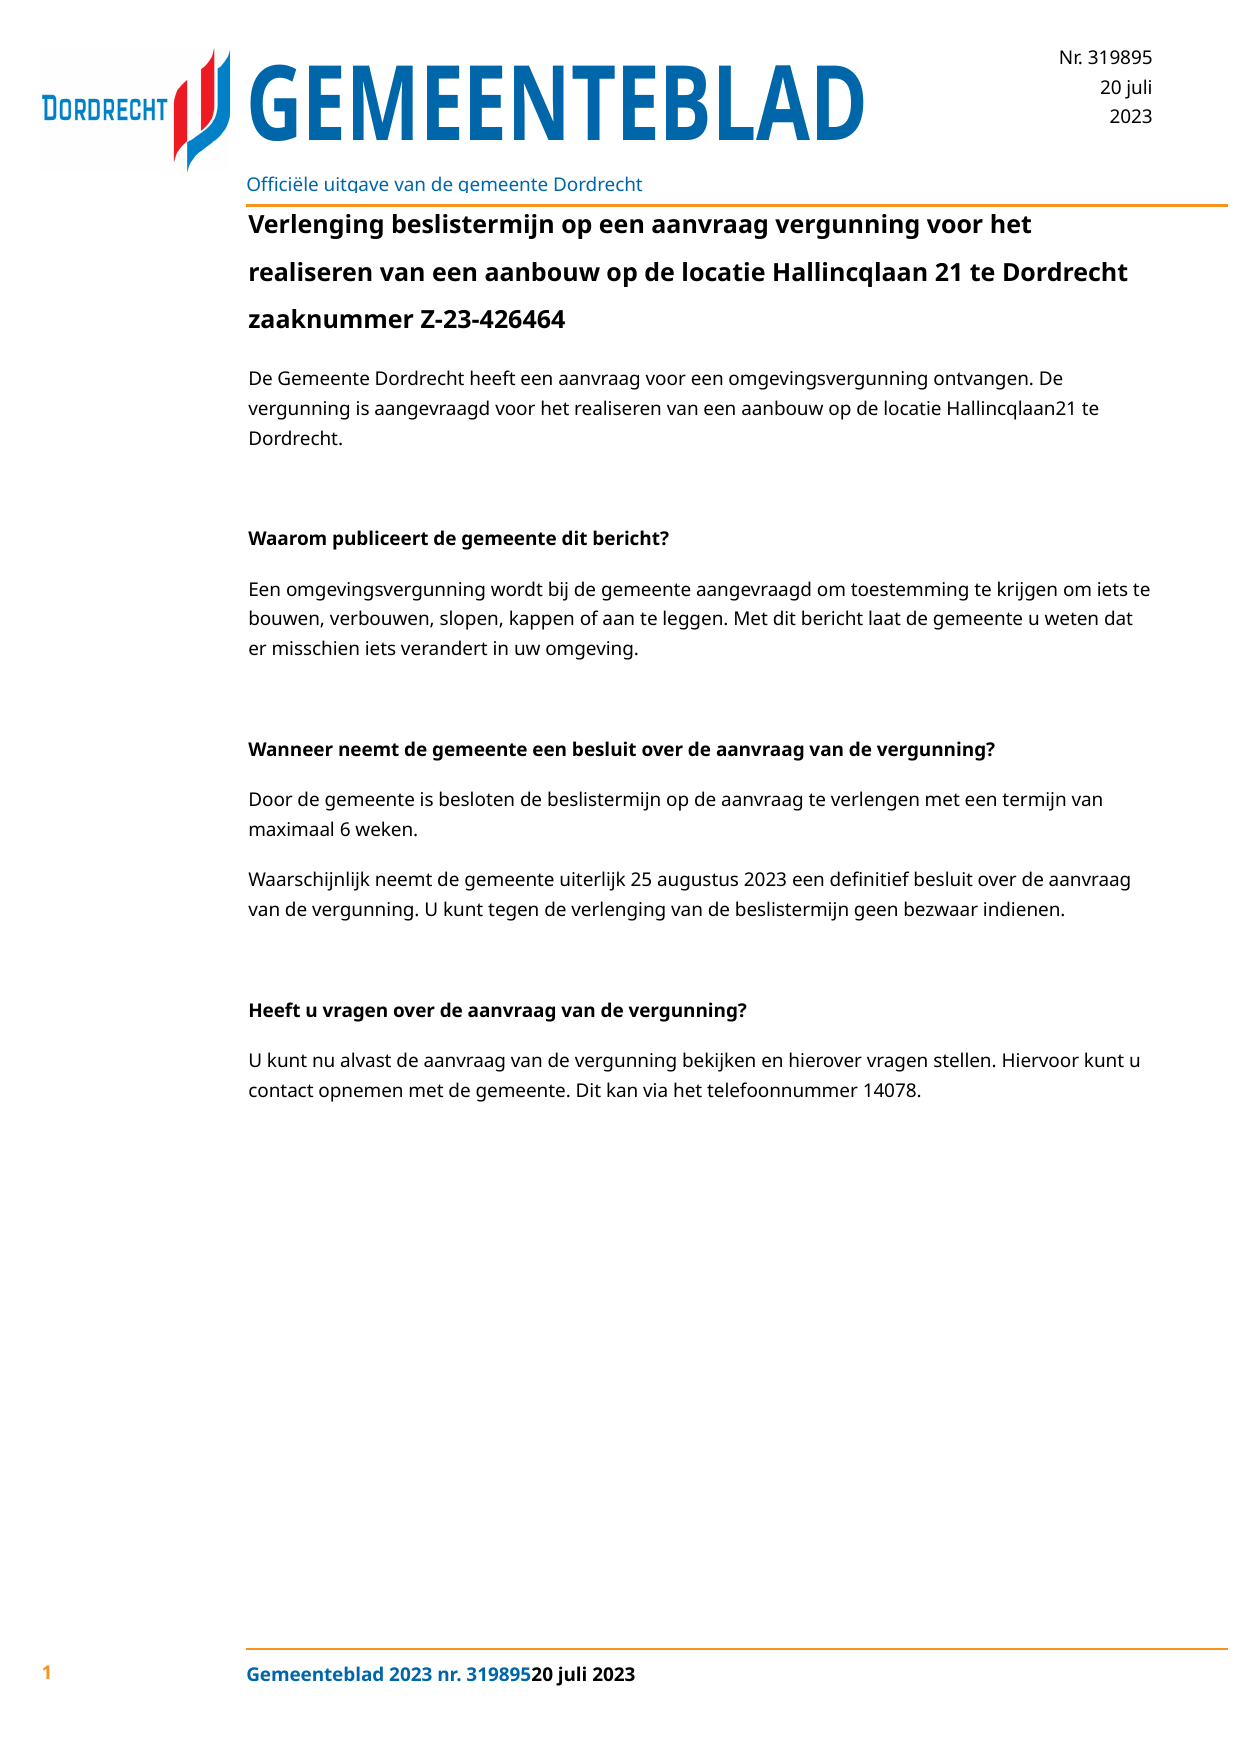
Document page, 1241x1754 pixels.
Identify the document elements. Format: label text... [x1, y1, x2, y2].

text Heeft u vragen over de aanvraag van de vergunning? [248, 997, 1152, 1022]
picture [41, 47, 231, 172]
text Waarom publiceert de gemeente dit bericht? [248, 526, 1152, 551]
text Een omgevingsvergunning wordt bij de gemeente aangevraagd om toestemming te krijgen om iets te bouwen, verbouwen, slopen, kappen of aan te leggen. Met dit bericht laat de gemeente u weten dat er misschien iets verandert in uw omgeving. [248, 576, 1152, 661]
text Door de gemeente is besloten de beslistermijn op de aanvraag te verlengen met een termijn van maximaal 6 weken. [248, 786, 1152, 842]
text Wanneer neemt de gemeente een besluit over de aanvraag van de vergunning? [248, 736, 1152, 762]
text Verlenging beslistermijn op een aanvraag vergunning voor het realiseren van een aanbouw op de locatie Hallincqlaan 21 te Dordrecht zaaknummer Z-23-426464 [248, 207, 1152, 336]
text U kunt nu alvast de aanvraag van de vergunning bekijken en hierover vragen stellen. Hiervoor kunt u contact opnemen met de gemeente. Dit kan via het telefoonnummer 14078. [248, 1047, 1152, 1102]
text Waarschijnlijk neemt de gemeente uiterlijk 25 augustus 2023 een definitief besluit over de aanvraag van de vergunning. U kunt tegen de verlenging van de beslistermijn geen bezwaar indienen. [248, 866, 1152, 922]
text De Gemeente Dordrecht heeft een aanvraag voor een omgevingsvergunning ontvangen. De vergunning is aangevraagd voor het realiseren van een aanbouw op de locatie Hallincqlaan21 te Dordrecht. [248, 366, 1152, 450]
